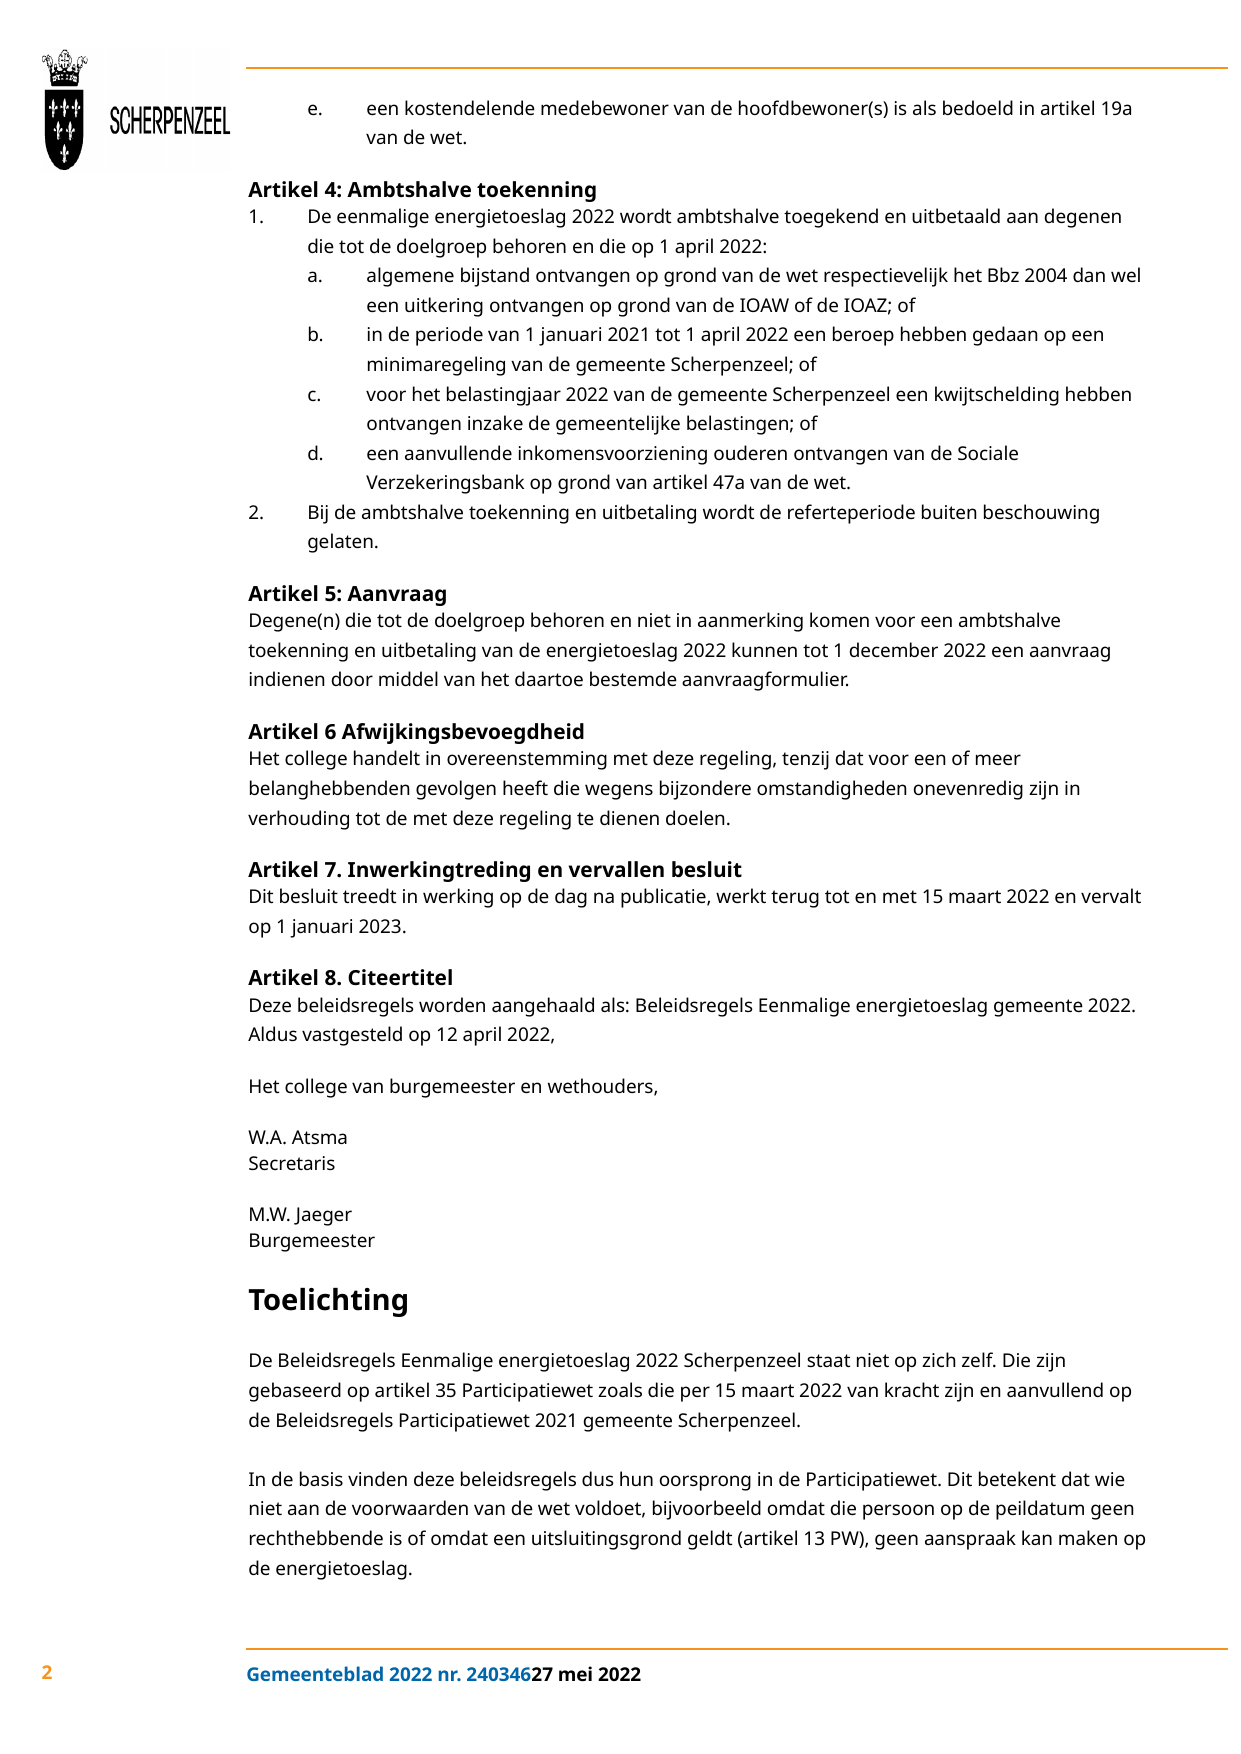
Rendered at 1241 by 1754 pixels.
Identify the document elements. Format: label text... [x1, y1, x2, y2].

list De eenmalige energietoeslag 2022 wordt ambtshalve toegekend en uitbetaald aan degenen die tot de doelgroep behoren en die op 1 april 2022: [248, 203, 1152, 258]
text Artikel 7. Inwerkingtreding en vervallen besluit [248, 855, 1152, 883]
text W.A. Atsma [248, 1124, 1152, 1150]
text Artikel 5: Aanvraag [248, 579, 1152, 607]
list een kostendelende medebewoner van de hoofdbewoner(s) is als bedoeld in artikel 19a van de wet. [307, 95, 1152, 150]
text Artikel 8. Citeertitel [248, 963, 1152, 992]
list Bij de ambtshalve toekenning en uitbetaling wordt de referteperiode buiten beschouwing gelaten. [248, 499, 1152, 554]
list een aanvullende inkomensvoorziening ouderen ontvangen van de Sociale Verzekeringsbank op grond van artikel 47a van de wet. [307, 440, 1152, 495]
list algemene bijstand ontvangen op grond van de wet respectievelijk het Bbz 2004 dan wel een uitkering ontvangen op grond van de IOAW of de IOAZ; of [307, 262, 1152, 318]
text Secretaris [248, 1150, 1152, 1176]
text Aldus vastgesteld op 12 april 2022, [248, 1022, 1152, 1047]
text Deze beleidsregels worden aangehaald als: Beleidsregels Eenmalige energietoeslag gemeente 2022. [248, 992, 1152, 1018]
text Dit besluit treedt in werking op de dag na publicatie, werkt terug tot en met 15 maart 2022 en vervalt op 1 januari 2023. [248, 883, 1152, 939]
text Degene(n) die tot de doelgroep behoren en niet in aanmerking komen voor een ambtshalve toekenning en uitbetaling van de energietoeslag 2022 kunnen tot 1 december 2022 een aanvraag indienen door middel van het daartoe bestemde aanvraagformulier. [248, 607, 1152, 692]
text Burgemeester [248, 1227, 1152, 1253]
text Toelichting [248, 1279, 1152, 1318]
text M.W. Jaeger [248, 1202, 1152, 1227]
list voor het belastingjaar 2022 van de gemeente Scherpenzeel een kwijtschelding hebben ontvangen inzake de gemeentelijke belastingen; of [307, 381, 1152, 436]
picture [41, 47, 231, 172]
text Het college handelt in overeenstemming met deze regeling, tenzij dat voor een of meer belanghebbenden gevolgen heeft die wegens bijzondere omstandigheden onevenredig zijn in verhouding tot de met deze regeling te dienen doelen. [248, 746, 1152, 830]
text Het college van burgemeester en wethouders, [248, 1073, 1152, 1099]
text Artikel 6 Afwijkingsbevoegdheid [248, 717, 1152, 746]
text Artikel 4: Ambtshalve toekenning [248, 175, 1152, 203]
list in de periode van 1 januari 2021 tot 1 april 2022 een beroep hebben gedaan op een minimaregeling van de gemeente Scherpenzeel; of [307, 322, 1152, 377]
text De Beleidsregels Eenmalige energietoeslag 2022 Scherpenzeel staat niet op zich zelf. Die zijn gebaseerd op artikel 35 Participatiewet zoals die per 15 maart 2022 van kracht zijn en aanvullend op de Beleidsregels Participatiewet 2021 gemeente Scherpenzeel. [248, 1348, 1152, 1433]
text In de basis vinden deze beleidsregels dus hun oorsprong in de Participatiewet. Dit betekent dat wie niet aan de voorwaarden van de wet voldoet, bijvoorbeeld omdat die persoon op de peildatum geen rechthebbende is of omdat een uitsluitingsgrond geldt (artikel 13 PW), geen aanspraak kan maken op de energietoeslag. [248, 1466, 1152, 1581]
